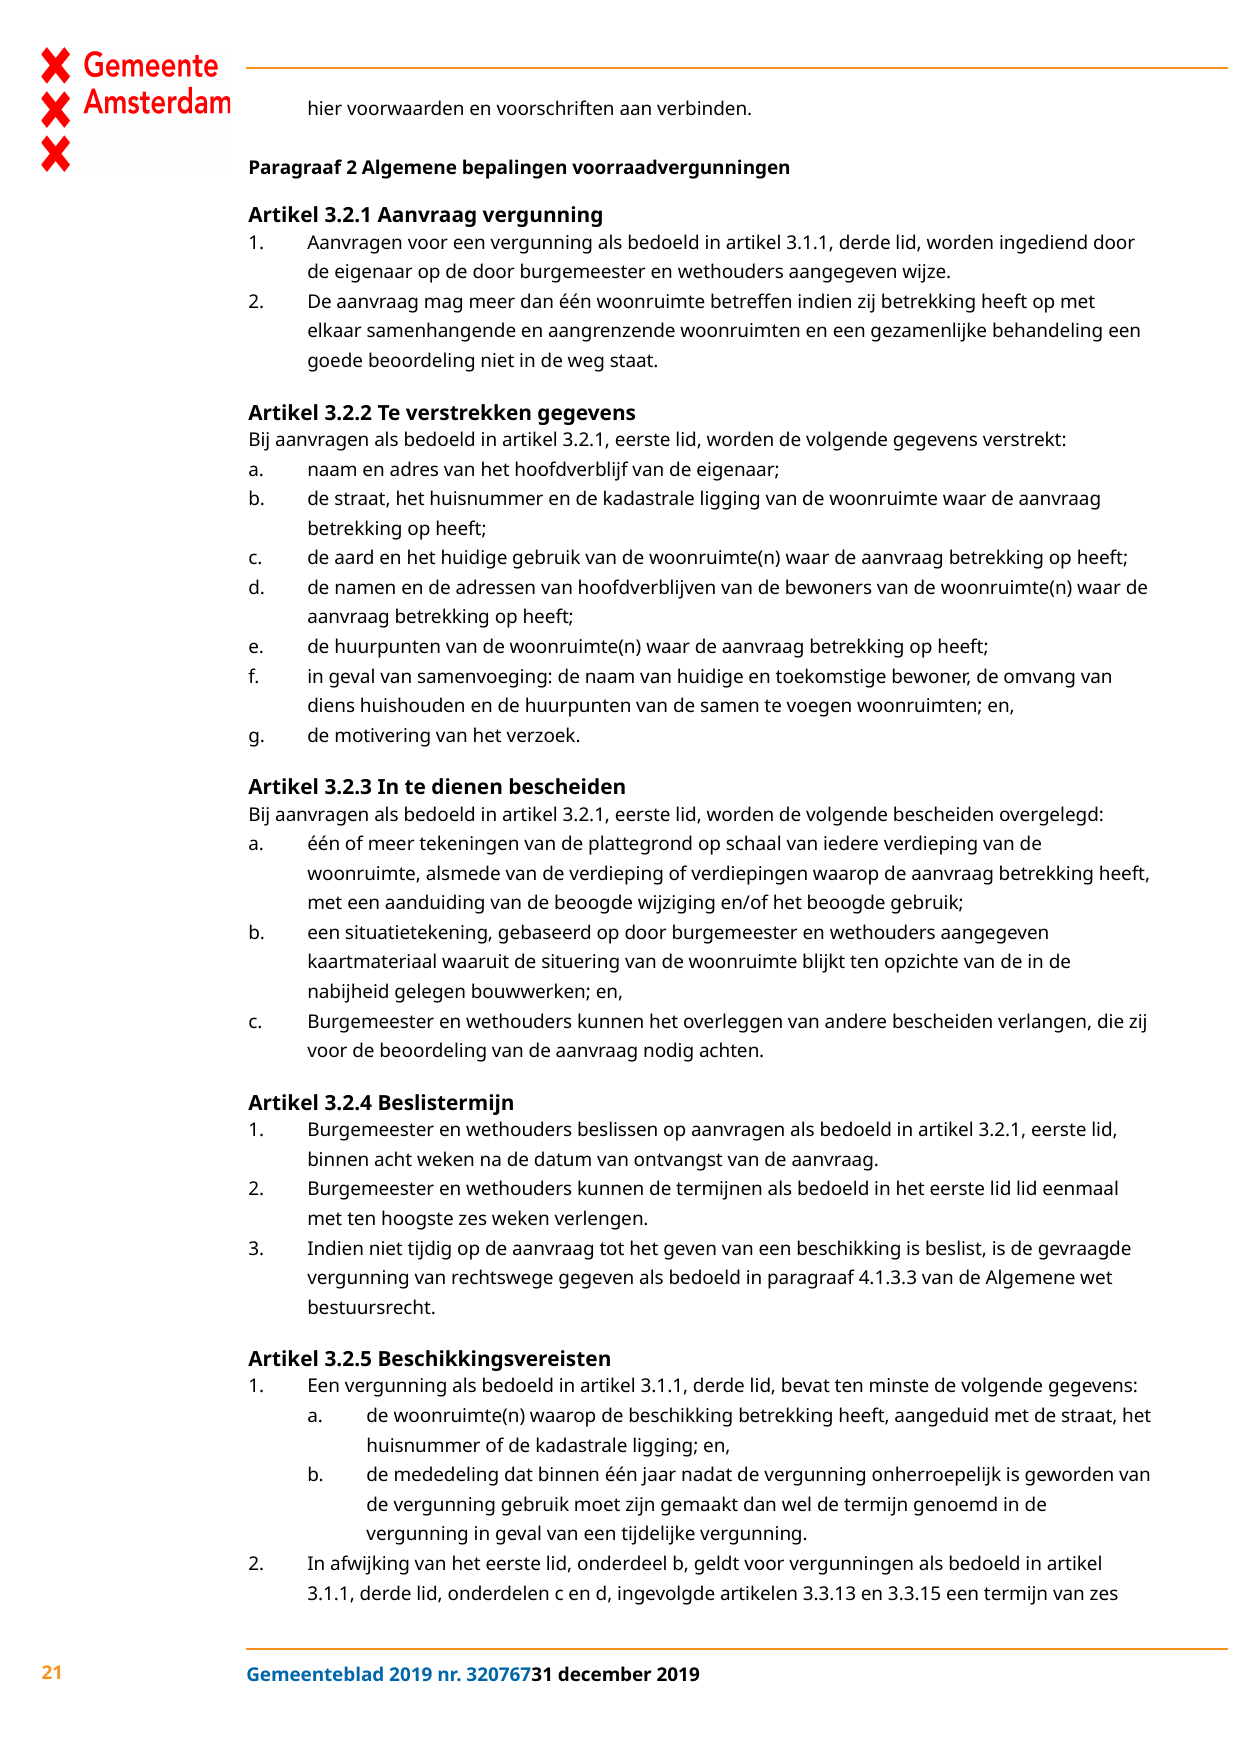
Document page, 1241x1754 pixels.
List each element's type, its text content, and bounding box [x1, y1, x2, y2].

text Artikel 3.2.1 Aanvraag vergunning [248, 201, 1152, 229]
list één of meer tekeningen van de plattegrond op schaal van iedere verdieping van de woonruimte, alsmede van de verdieping of verdiepingen waarop de aanvraag betrekking heeft, met een aanduiding van de beoogde wijziging en/of het beoogde gebruik; [248, 830, 1152, 915]
text Bij aanvragen als bedoeld in artikel 3.2.1, eerste lid, worden de volgende gegevens verstrekt: [248, 426, 1152, 452]
list de namen en de adressen van hoofdverblijven van de bewoners van de woonruimte(n) waar de aanvraag betrekking op heeft; [248, 574, 1152, 629]
list de mededeling dat binnen één jaar nadat de vergunning onherroepelijk is geworden van de vergunning gebruik moet zijn gemaakt dan wel de termijn genoemd in de vergunning in geval van een tijdelijke vergunning. [307, 1461, 1152, 1546]
list De aanvraag mag meer dan één woonruimte betreffen indien zij betrekking heeft op met elkaar samenhangende en aangrenzende woonruimten en een gezamenlijke behandeling een goede beoordeling niet in de weg staat. [248, 288, 1152, 373]
picture [41, 47, 231, 172]
list hier voorwaarden en voorschriften aan verbinden. [248, 95, 1152, 121]
list Burgemeester en wethouders kunnen de termijnen als bedoeld in het eerste lid lid eenmaal met ten hoogste zes weken verlengen. [248, 1176, 1152, 1231]
list naam en adres van het hoofdverblijf van de eigenaar; [248, 456, 1152, 481]
list de motivering van het verzoek. [248, 722, 1152, 748]
list In afwijking van het eerste lid, onderdeel b, geldt voor vergunningen als bedoeld in artikel 3.1.1, derde lid, onderdelen c en d, ingevolgde artikelen 3.3.13 en 3.3.15 een termijn van zes [248, 1550, 1152, 1606]
list een situatietekening, gebaseerd op door burgemeester en wethouders aangegeven kaartmateriaal waaruit de situering van de woonruimte blijkt ten opzichte van de in de nabijheid gelegen bouwwerken; en, [248, 919, 1152, 1004]
list Een vergunning als bedoeld in artikel 3.1.1, derde lid, bevat ten minste de volgende gegevens: [248, 1373, 1152, 1398]
list de straat, het huisnummer en de kadastrale ligging van de woonruimte waar de aanvraag betrekking op heeft; [248, 485, 1152, 541]
text Artikel 3.2.5 Beschikkingsvereisten [248, 1344, 1152, 1373]
list de woonruimte(n) waarop de beschikking betrekking heeft, aangeduid met de straat, het huisnummer of de kadastrale ligging; en, [307, 1402, 1152, 1458]
list Burgemeester en wethouders kunnen het overleggen van andere bescheiden verlangen, die zij voor de beoordeling van de aanvraag nodig achten. [248, 1008, 1152, 1063]
text Paragraaf 2 Algemene bepalingen voorraadvergunningen [248, 154, 1152, 180]
list in geval van samenvoeging: de naam van huidige en toekomstige bewoner, de omvang van diens huishouden en de huurpunten van de samen te voegen woonruimten; en, [248, 663, 1152, 718]
list Burgemeester en wethouders beslissen op aanvragen als bedoeld in artikel 3.2.1, eerste lid, binnen acht weken na de datum van ontvangst van de aanvraag. [248, 1116, 1152, 1172]
text Artikel 3.2.2 Te verstrekken gegevens [248, 398, 1152, 426]
text Bij aanvragen als bedoeld in artikel 3.2.1, eerste lid, worden de volgende bescheiden overgelegd: [248, 801, 1152, 827]
text Artikel 3.2.3 In te dienen bescheiden [248, 772, 1152, 801]
list Aanvragen voor een vergunning als bedoeld in artikel 3.1.1, derde lid, worden ingediend door de eigenaar op de door burgemeester en wethouders aangegeven wijze. [248, 229, 1152, 284]
list Indien niet tijdig op de aanvraag tot het geven van een beschikking is beslist, is de gevraagde vergunning van rechtswege gegeven als bedoeld in paragraaf 4.1.3.3 van de Algemene wet bestuursrecht. [248, 1235, 1152, 1319]
text Artikel 3.2.4 Beslistermijn [248, 1088, 1152, 1116]
list de huurpunten van de woonruimte(n) waar de aanvraag betrekking op heeft; [248, 633, 1152, 659]
list de aard en het huidige gebruik van de woonruimte(n) waar de aanvraag betrekking op heeft; [248, 544, 1152, 570]
